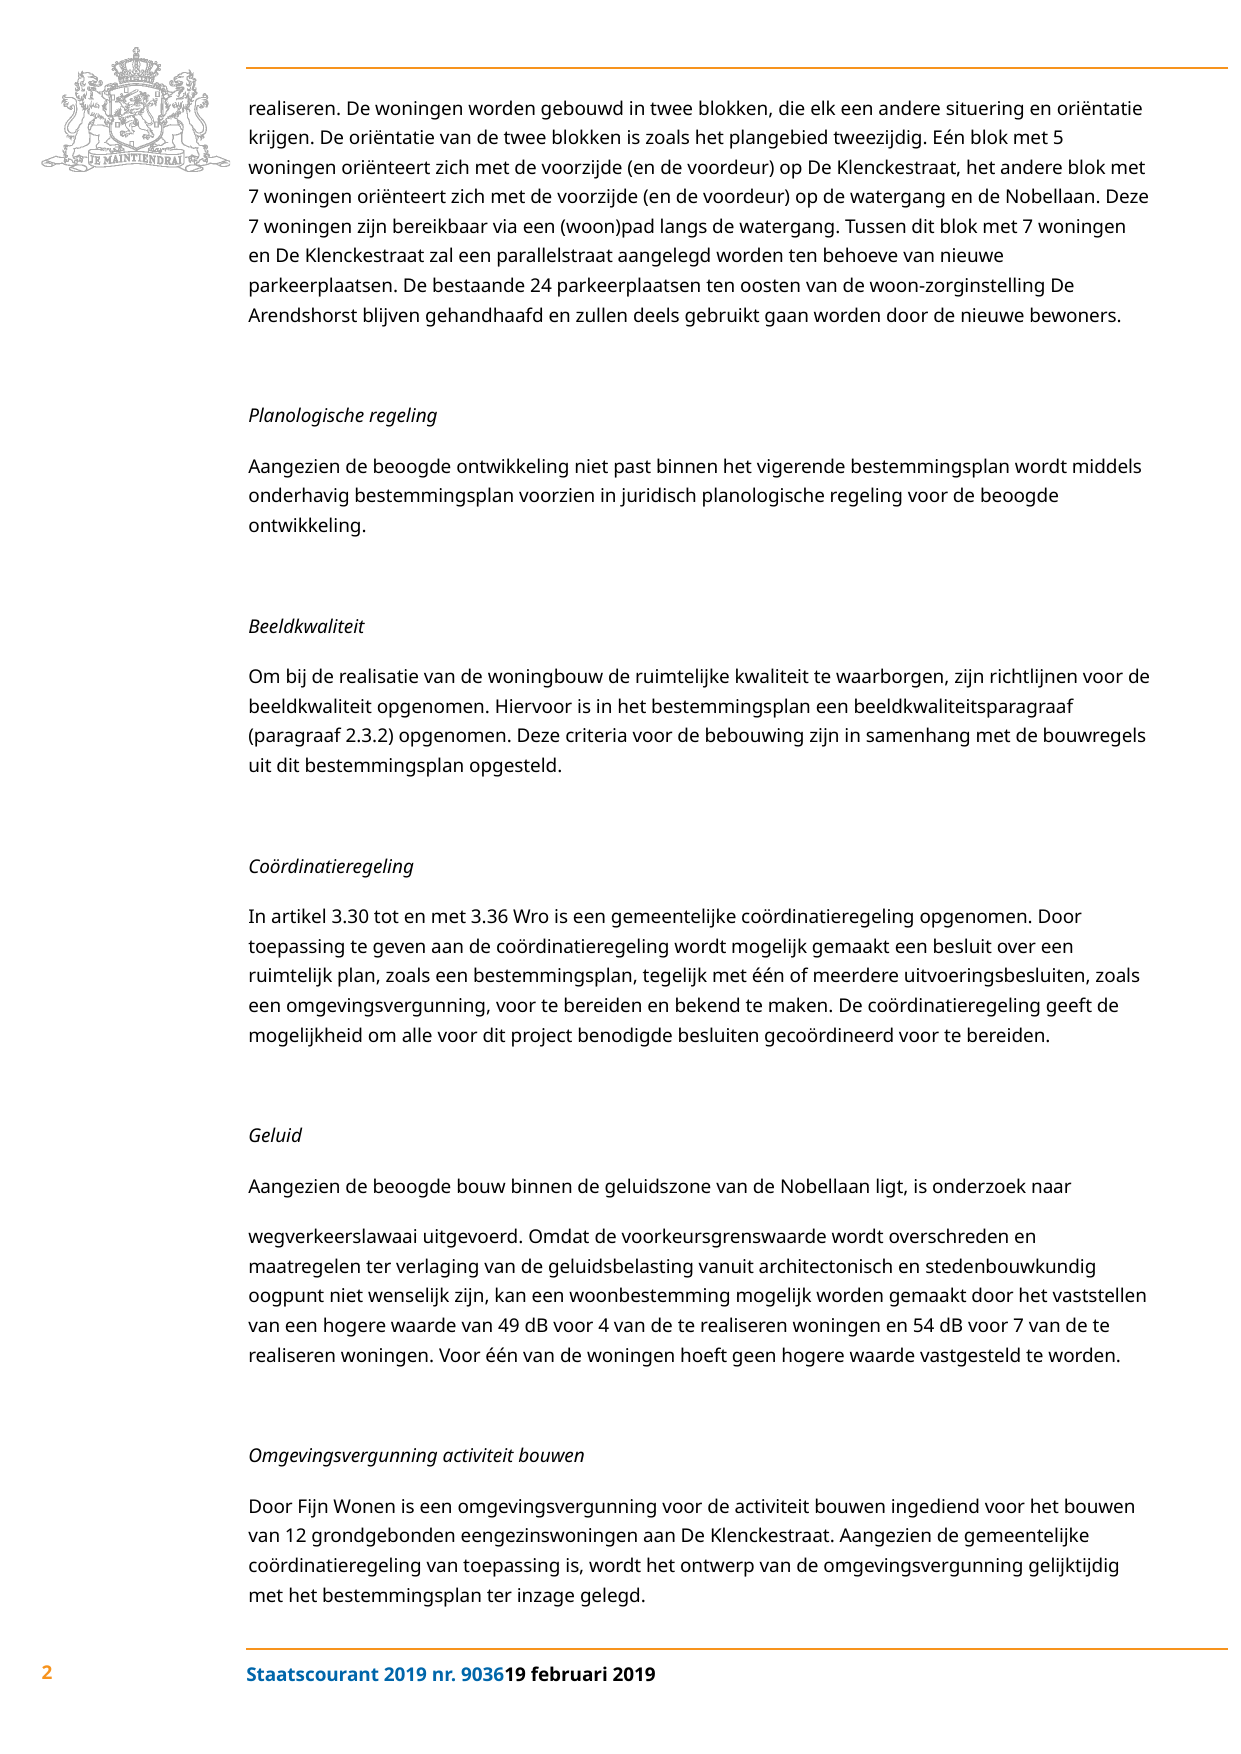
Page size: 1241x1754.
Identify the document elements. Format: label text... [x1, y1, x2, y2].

text Coördinatieregeling [248, 853, 1152, 879]
text Geluid [248, 1123, 1152, 1148]
text Aangezien de beoogde ontwikkeling niet past binnen het vigerende bestemmingsplan wordt middels onderhavig bestemmingsplan voorzien in juridisch planologische regeling voor de beoogde ontwikkeling. [248, 453, 1152, 538]
text realiseren. De woningen worden gebouwd in twee blokken, die elk een andere situering en oriëntatie krijgen. De oriëntatie van de twee blokken is zoals het plangebied tweezijdig. Eén blok met 5 woningen oriënteert zich met de voorzijde (en de voordeur) op De Klenckestraat, het andere blok met 7 woningen oriënteert zich met de voorzijde (en de voordeur) op de watergang en de Nobellaan. Deze 7 woningen zijn bereikbaar via een (woon)pad langs de watergang. Tussen dit blok met 7 woningen en De Klenckestraat zal een parallelstraat aangelegd worden ten behoeve van nieuwe parkeerplaatsen. De bestaande 24 parkeerplaatsen ten oosten van de woon-zorginstelling De Arendshorst blijven gehandhaafd en zullen deels gebruikt gaan worden door de nieuwe bewoners. [248, 95, 1152, 328]
text Beeldkwaliteit [248, 613, 1152, 639]
picture [41, 47, 231, 172]
text Aangezien de beoogde bouw binnen de geluidszone van de Nobellaan ligt, is onderzoek naar [248, 1173, 1152, 1199]
text Door Fijn Wonen is een omgevingsvergunning voor de activiteit bouwen ingediend voor het bouwen van 12 grondgebonden eengezinswoningen aan De Klenckestraat. Aangezien de gemeentelijke coördinatieregeling van toepassing is, wordt het ontwerp van de omgevingsvergunning gelijktijdig met het bestemmingsplan ter inzage gelegd. [248, 1493, 1152, 1608]
text Om bij de realisatie van de woningbouw de ruimtelijke kwaliteit te waarborgen, zijn richtlijnen voor de beeldkwaliteit opgenomen. Hiervoor is in het bestemmingsplan een beeldkwaliteitsparagraaf (paragraaf 2.3.2) opgenomen. Deze criteria voor de bebouwing zijn in samenhang met de bouwregels uit dit bestemmingsplan opgesteld. [248, 663, 1152, 778]
text wegverkeerslawaai uitgevoerd. Omdat de voorkeursgrenswaarde wordt overschreden en maatregelen ter verlaging van de geluidsbelasting vanuit architectonisch en stedenbouwkundig oogpunt niet wenselijk zijn, kan een woonbestemming mogelijk worden gemaakt door het vaststellen van een hogere waarde van 49 dB voor 4 van de te realiseren woningen en 54 dB voor 7 van de te realiseren woningen. Voor één van de woningen hoeft geen hogere waarde vastgesteld te worden. [248, 1223, 1152, 1368]
text Omgevingsvergunning activiteit bouwen [248, 1443, 1152, 1468]
text In artikel 3.30 tot en met 3.36 Wro is een gemeentelijke coördinatieregeling opgenomen. Door toepassing te geven aan de coördinatieregeling wordt mogelijk gemaakt een besluit over een ruimtelijk plan, zoals een bestemmingsplan, tegelijk met één of meerdere uitvoeringsbesluiten, zoals een omgevingsvergunning, voor te bereiden en bekend te maken. De coördinatieregeling geeft de mogelijkheid om alle voor dit project benodigde besluiten gecoördineerd voor te bereiden. [248, 903, 1152, 1048]
text Planologische regeling [248, 403, 1152, 428]
